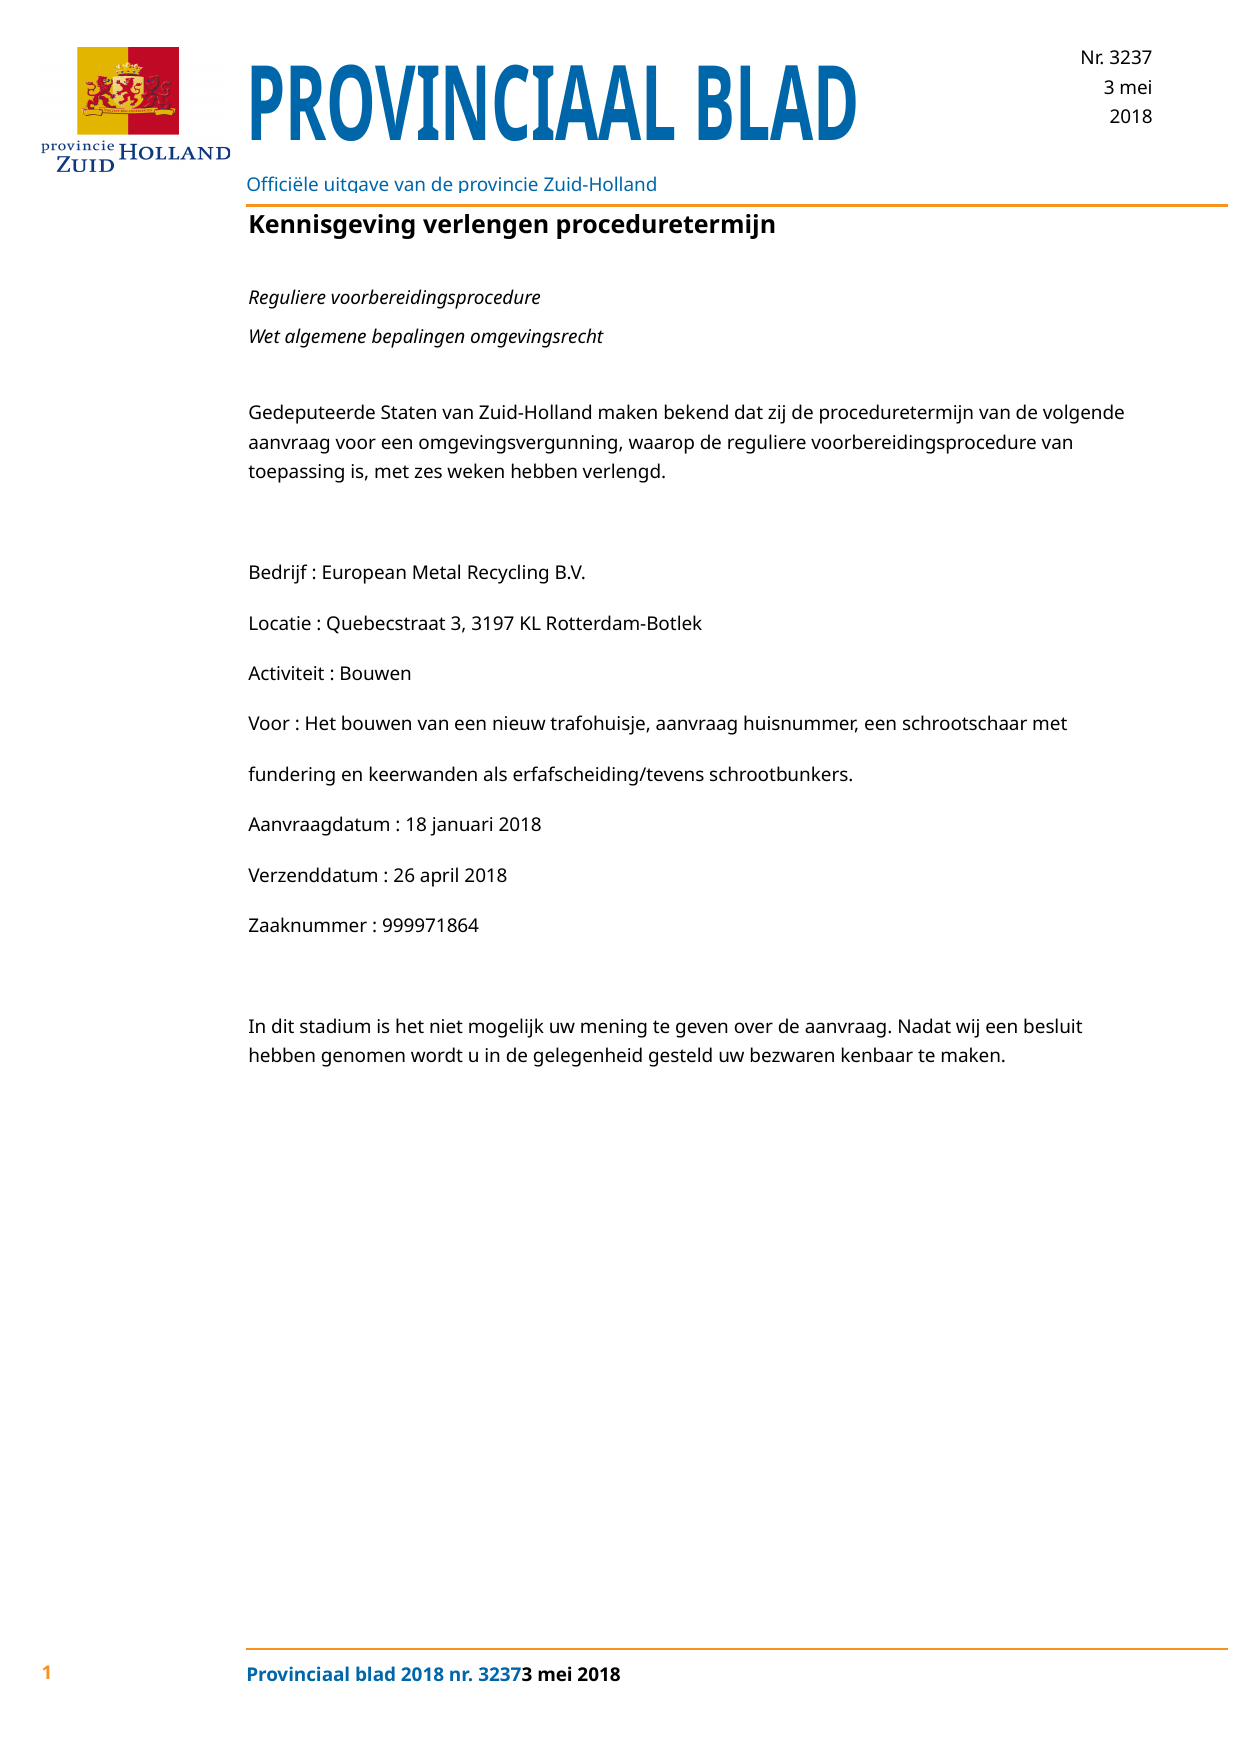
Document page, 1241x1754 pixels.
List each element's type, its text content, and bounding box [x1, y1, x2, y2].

text Activiteit : Bouwen [248, 660, 1152, 686]
text fundering en keerwanden als erfafscheiding/tevens schrootbunkers. [248, 761, 1152, 787]
text Kennisgeving verlengen proceduretermijn [248, 207, 1152, 241]
text Verzenddatum : 26 april 2018 [248, 862, 1152, 887]
text Bedrijf : European Metal Recycling B.V. [248, 559, 1152, 585]
text Reguliere voorbereidingsprocedure [248, 284, 1152, 309]
text Voor : Het bouwen van een nieuw trafohuisje, aanvraag huisnummer, een schrootschaar met [248, 711, 1152, 736]
text Locatie : Quebecstraat 3, 3197 KL Rotterdam-Botlek [248, 610, 1152, 635]
text Gedeputeerde Staten van Zuid-Holland maken bekend dat zij de proceduretermijn van de volgende aanvraag voor een omgevingsvergunning, waarop de reguliere voorbereidingsprocedure van toepassing is, met zes weken hebben verlengd. [248, 399, 1152, 484]
text Wet algemene bepalingen omgevingsrecht [248, 323, 1152, 349]
picture [41, 47, 231, 172]
text In dit stadium is het niet mogelijk uw mening te geven over de aanvraag. Nadat wij een besluit hebben genomen wordt u in de gelegenheid gesteld uw bezwaren kenbaar te maken. [248, 1013, 1152, 1068]
text Aanvraagdatum : 18 januari 2018 [248, 811, 1152, 837]
text Zaaknummer : 999971864 [248, 912, 1152, 938]
